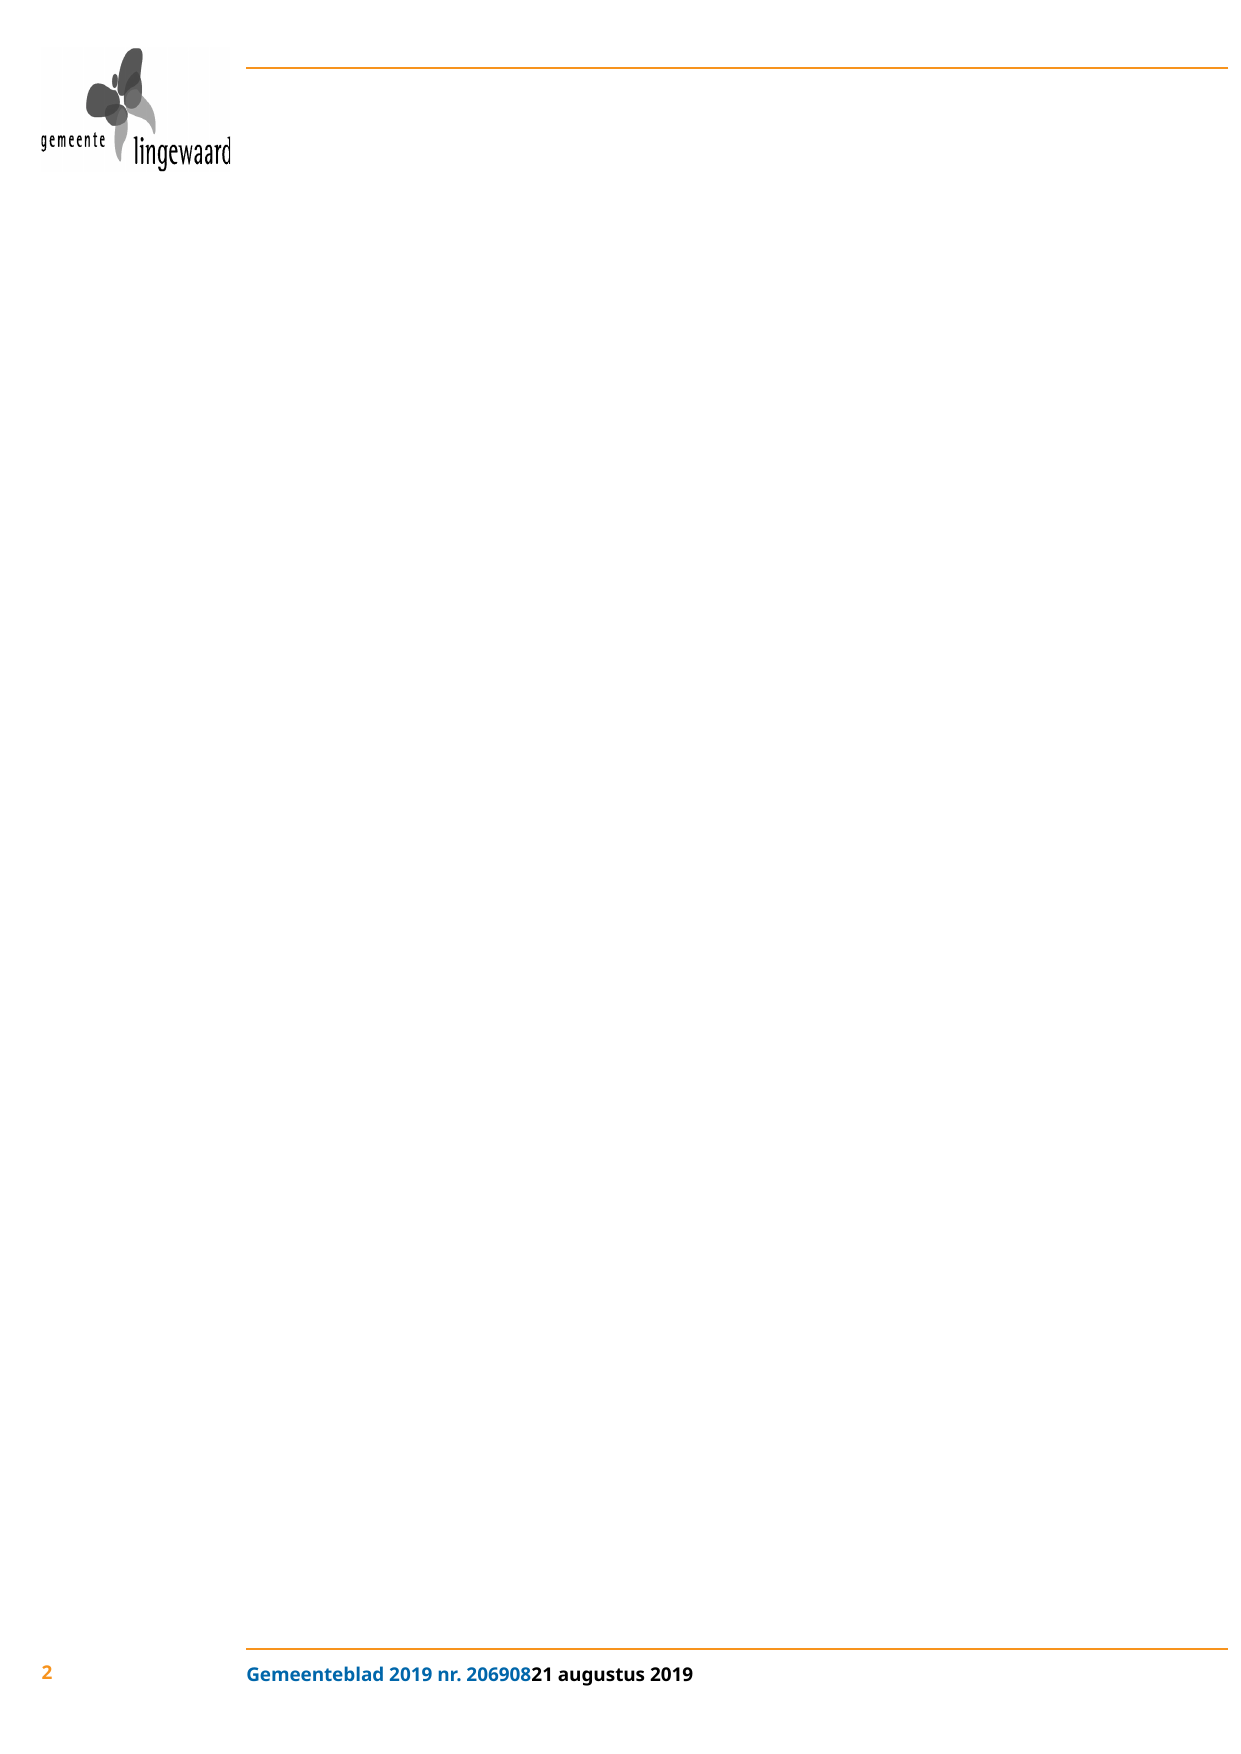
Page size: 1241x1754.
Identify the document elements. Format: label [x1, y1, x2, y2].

picture [41, 47, 231, 172]
